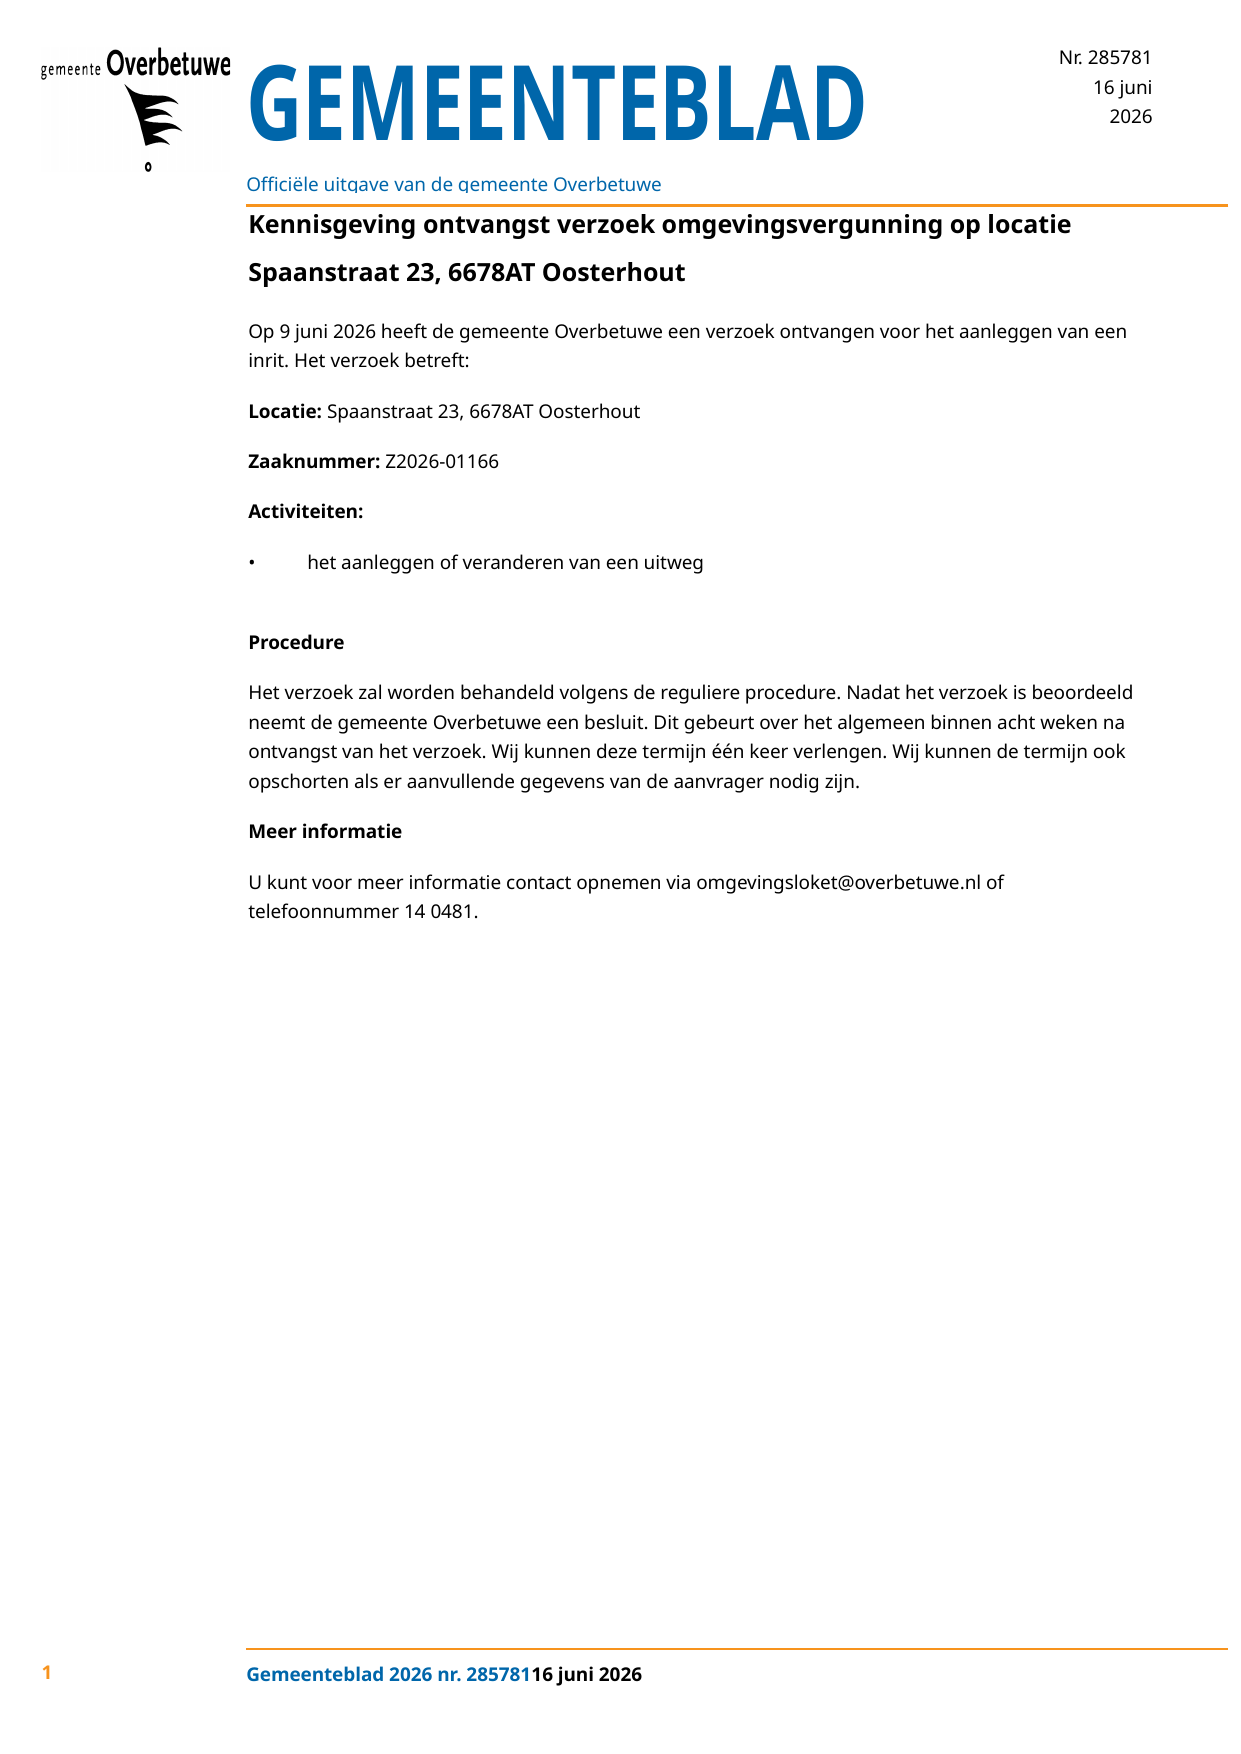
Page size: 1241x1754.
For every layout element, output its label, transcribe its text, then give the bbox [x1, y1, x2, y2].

text Op 9 juni 2026 heeft de gemeente Overbetuwe een verzoek ontvangen voor het aanleggen van een inrit. Het verzoek betreft: [248, 318, 1152, 373]
list het aanleggen of veranderen van een uitweg [248, 549, 1152, 575]
text U kunt voor meer informatie contact opnemen via omgevingsloket@overbetuwe.nl of telefoonnummer 14 0481. [248, 869, 1152, 924]
picture [41, 47, 231, 172]
text Meer informatie [248, 819, 1152, 844]
text Kennisgeving ontvangst verzoek omgevingsvergunning op locatie Spaanstraat 23, 6678AT Oosterhout [248, 207, 1152, 288]
text Zaaknummer: Z2026-01166 [248, 448, 1152, 474]
text Locatie: Spaanstraat 23, 6678AT Oosterhout [248, 398, 1152, 424]
text Activiteiten: [248, 499, 1152, 524]
text Het verzoek zal worden behandeld volgens de reguliere procedure. Nadat het verzoek is beoordeeld neemt de gemeente Overbetuwe een besluit. Dit gebeurt over het algemeen binnen acht weken na ontvangst van het verzoek. Wij kunnen deze termijn één keer verlengen. Wij kunnen de termijn ook opschorten als er aanvullende gegevens van de aanvrager nodig zijn. [248, 679, 1152, 794]
text Procedure [248, 629, 1152, 655]
